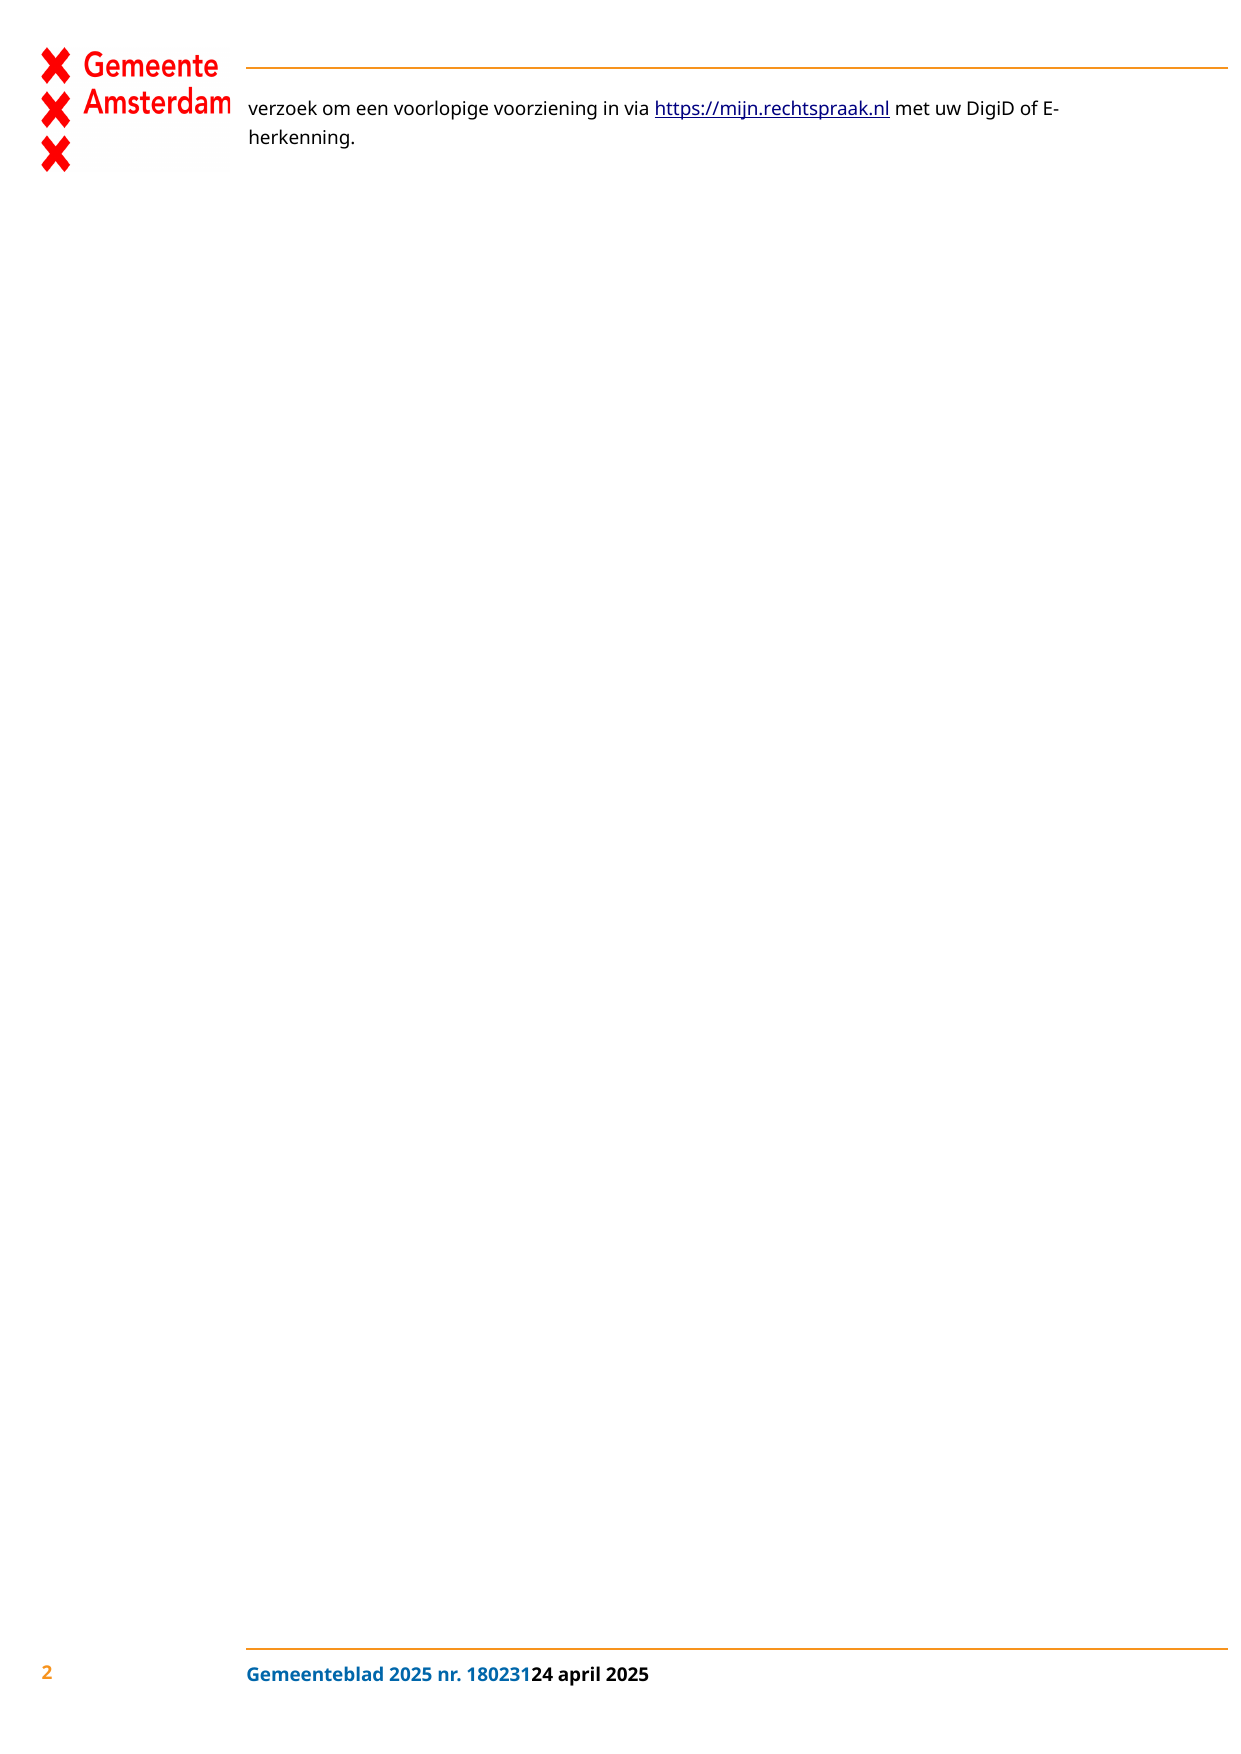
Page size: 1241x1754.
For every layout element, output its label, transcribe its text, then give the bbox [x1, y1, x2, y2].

text verzoek om een voorlopige voorziening in via https://mijn.rechtspraak.nl met uw DigiD of E-herkenning. [248, 95, 1152, 150]
picture [41, 47, 231, 172]
